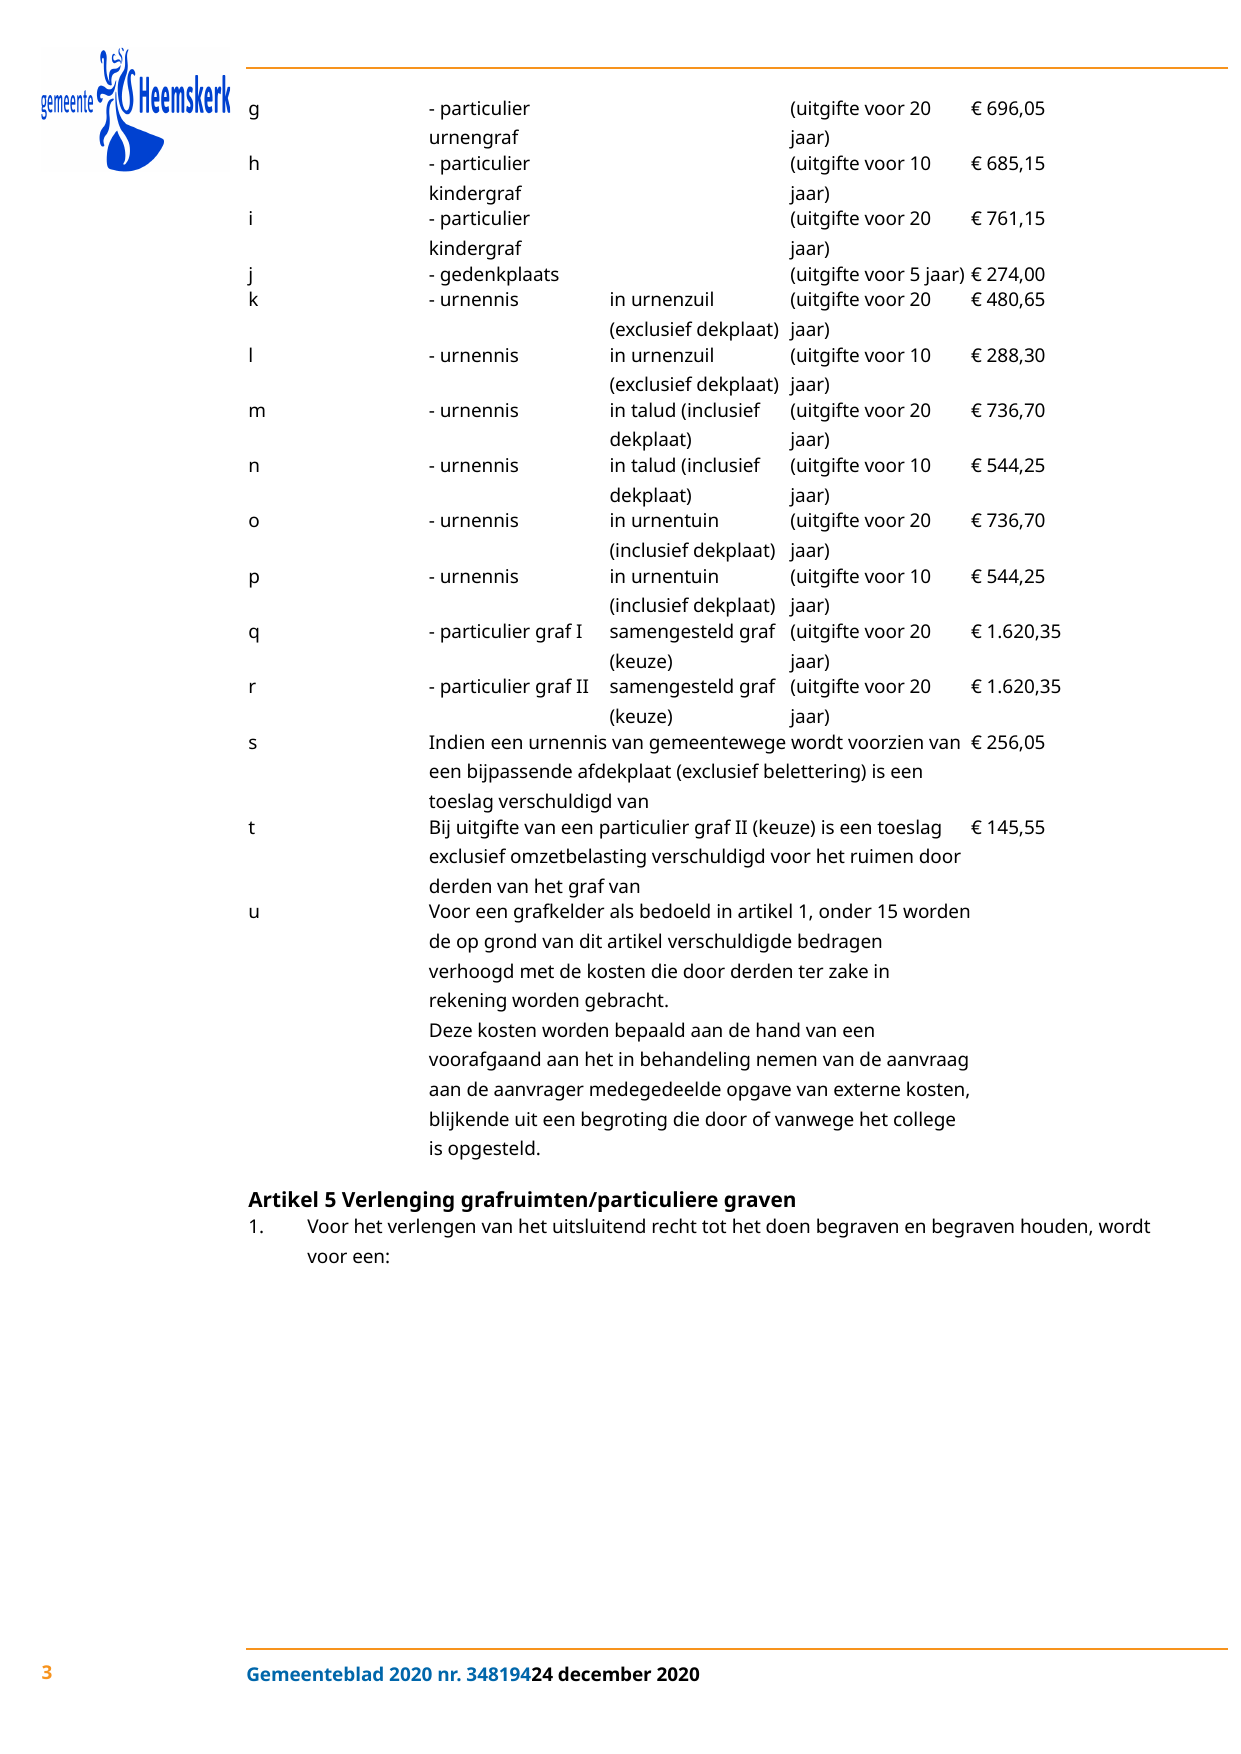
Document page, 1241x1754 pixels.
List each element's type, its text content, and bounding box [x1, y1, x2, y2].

table_cell (uitgifte voor 10 jaar) [790, 453, 971, 508]
table_cell € 480,65 [971, 286, 1152, 342]
table_cell [609, 95, 790, 150]
table_cell € 544,25 [971, 453, 1152, 508]
table_cell € 1.620,35 [971, 674, 1152, 729]
table_cell [609, 261, 790, 286]
table_cell € 256,05 [971, 729, 1152, 814]
table_cell i [248, 205, 429, 261]
table_cell Indien een urnennis van gemeentewege wordt voorzien van een bijpassende afdekplaat (exclusief belettering) is een toeslag verschuldigd van [429, 729, 971, 814]
table_cell g [248, 95, 429, 150]
table_cell p [248, 563, 429, 618]
table_cell n [248, 453, 429, 508]
table_cell [609, 150, 790, 205]
table_cell j [248, 261, 429, 286]
table_cell (uitgifte voor 10 jaar) [790, 150, 971, 205]
table_cell € 145,55 [971, 814, 1152, 899]
table_cell (uitgifte voor 20 jaar) [790, 397, 971, 452]
table_cell € 288,30 [971, 342, 1152, 397]
table_cell - particulier graf I [429, 618, 609, 674]
table_cell in talud (inclusief dekplaat) [609, 397, 790, 452]
table_cell € 761,15 [971, 205, 1152, 261]
table_cell in urnentuin (inclusief dekplaat) [609, 563, 790, 618]
list Voor het verlengen van het uitsluitend recht tot het doen begraven en begraven houden, wordt voor een: [248, 1214, 1152, 1269]
table_cell h [248, 150, 429, 205]
table_cell € 544,25 [971, 563, 1152, 618]
table_cell (uitgifte voor 20 jaar) [790, 508, 971, 563]
table_cell € 274,00 [971, 261, 1152, 286]
table_cell t [248, 814, 429, 899]
table_cell - particulier graf II [429, 674, 609, 729]
table_cell in urnenzuil (exclusief dekplaat) [609, 286, 790, 342]
table_cell - urnennis [429, 453, 609, 508]
table_cell o [248, 508, 429, 563]
table_cell - particulier urnengraf [429, 95, 609, 150]
table_cell € 1.620,35 [971, 618, 1152, 674]
table_cell (uitgifte voor 20 jaar) [790, 618, 971, 674]
table_cell q [248, 618, 429, 674]
table_cell (uitgifte voor 5 jaar) [790, 261, 971, 286]
table_cell (uitgifte voor 20 jaar) [790, 286, 971, 342]
table_cell [609, 205, 790, 261]
table_cell - urnennis [429, 563, 609, 618]
table_cell - particulier kindergraf [429, 205, 609, 261]
table_cell - gedenkplaats [429, 261, 609, 286]
table_cell samengesteld graf (keuze) [609, 674, 790, 729]
table_cell samengesteld graf (keuze) [609, 618, 790, 674]
table_cell (uitgifte voor 20 jaar) [790, 95, 971, 150]
table_cell s [248, 729, 429, 814]
table_cell - urnennis [429, 286, 609, 342]
text Artikel 5 Verlenging grafruimten/particuliere graven [248, 1185, 1152, 1214]
table_cell Voor een grafkelder als bedoeld in artikel 1, onder 15 worden de op grond van dit artikel verschuldigde bedragen verhoogd met de kosten die door derden ter zake in rekening worden gebracht. Deze kosten worden bepaald aan de hand van een voorafgaand aan het in behandeling nemen van de aanvraag aan de aanvrager medegedeelde opgave van externe kosten, blijkende uit een begroting die door of vanwege het college is opgesteld. [429, 899, 971, 1161]
table_cell € 736,70 [971, 397, 1152, 452]
table_cell m [248, 397, 429, 452]
table_cell (uitgifte voor 10 jaar) [790, 563, 971, 618]
table_cell r [248, 674, 429, 729]
table_cell in urnenzuil (exclusief dekplaat) [609, 342, 790, 397]
table_cell € 696,05 [971, 95, 1152, 150]
picture [41, 47, 231, 172]
table_cell (uitgifte voor 20 jaar) [790, 205, 971, 261]
table_cell [971, 899, 1152, 1161]
table_cell k [248, 286, 429, 342]
table_cell (uitgifte voor 10 jaar) [790, 342, 971, 397]
table_cell € 685,15 [971, 150, 1152, 205]
table_cell Bij uitgifte van een particulier graf II (keuze) is een toeslag exclusief omzetbelasting verschuldigd voor het ruimen door derden van het graf van [429, 814, 971, 899]
table_cell in talud (inclusief dekplaat) [609, 453, 790, 508]
table_cell € 736,70 [971, 508, 1152, 563]
table_cell l [248, 342, 429, 397]
table_cell - urnennis [429, 342, 609, 397]
table_cell (uitgifte voor 20 jaar) [790, 674, 971, 729]
table_cell in urnentuin (inclusief dekplaat) [609, 508, 790, 563]
table_cell - urnennis [429, 508, 609, 563]
table_cell - urnennis [429, 397, 609, 452]
table_cell - particulier kindergraf [429, 150, 609, 205]
table_cell u [248, 899, 429, 1161]
